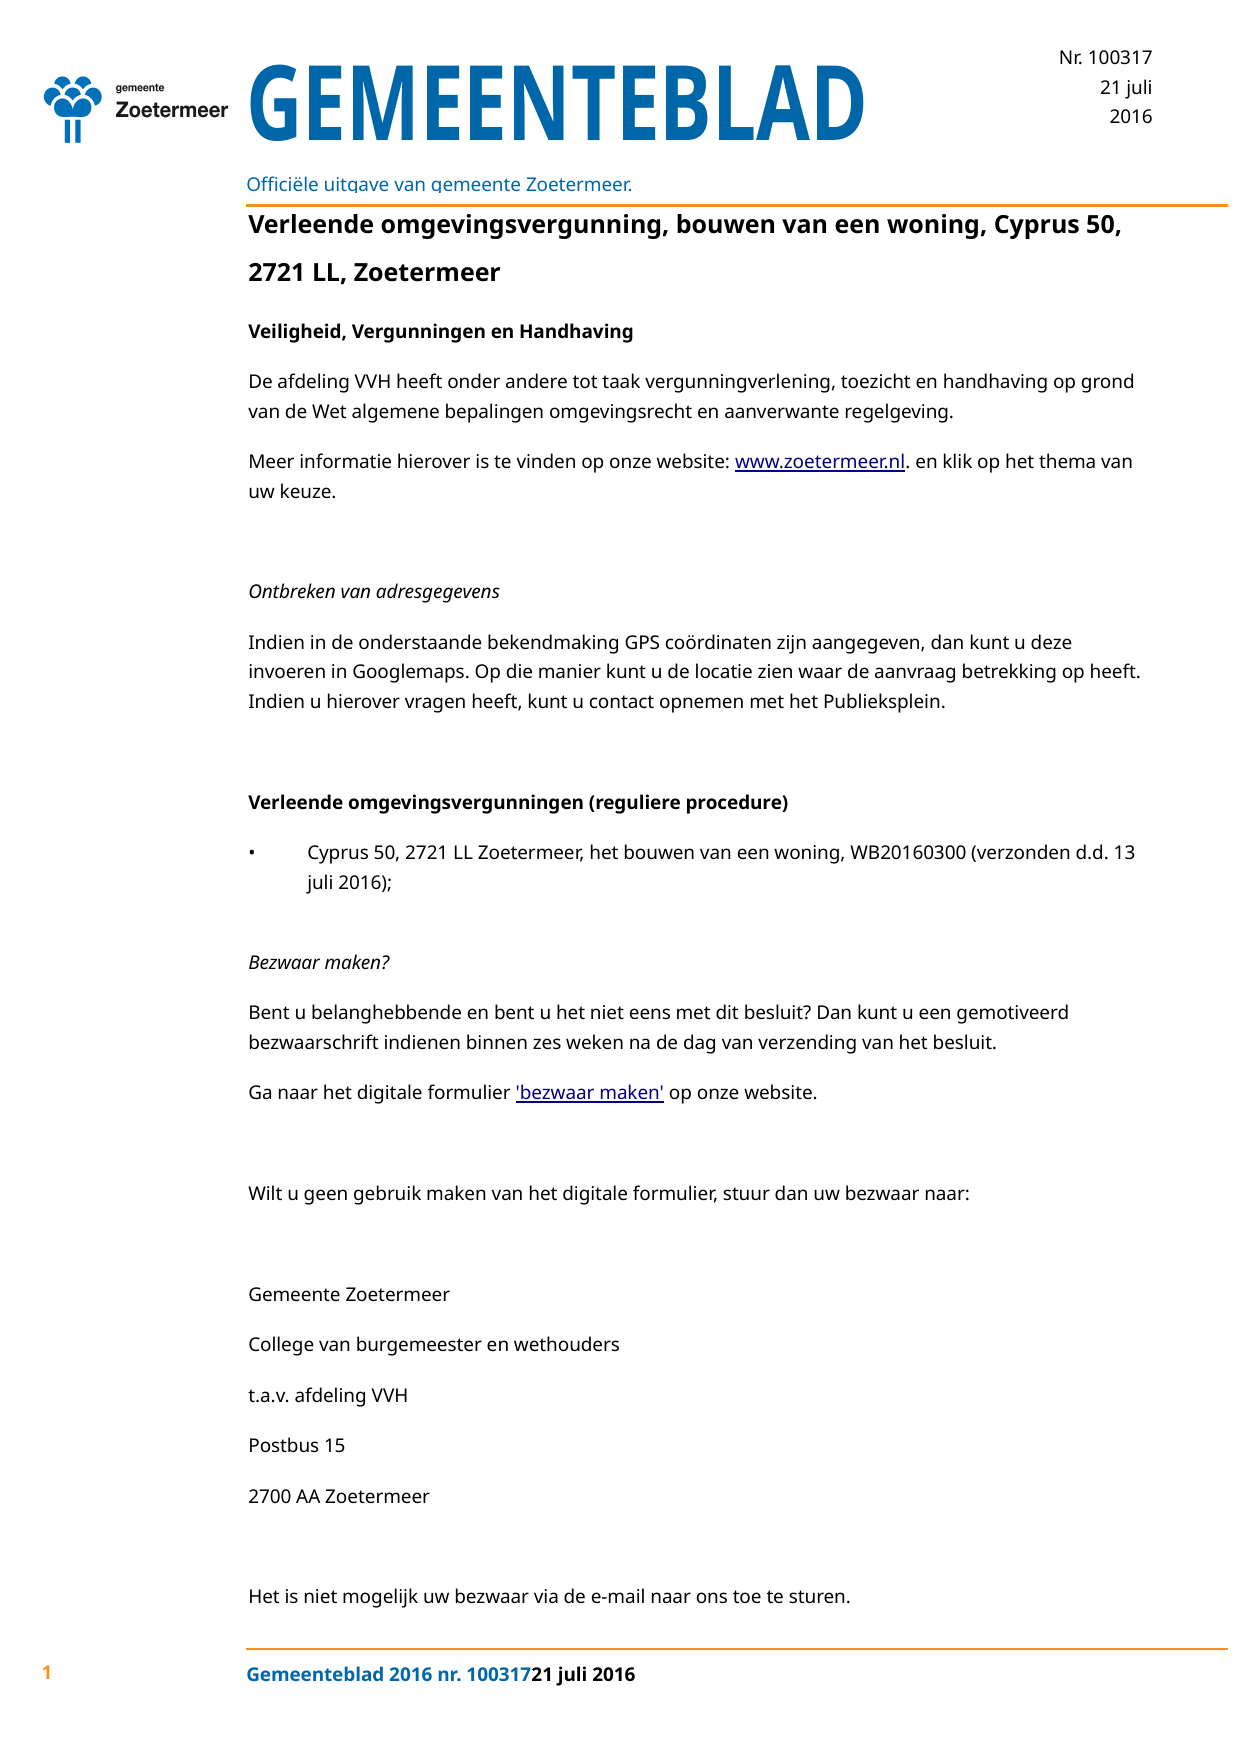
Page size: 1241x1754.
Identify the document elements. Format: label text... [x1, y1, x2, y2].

text Verleende omgevingsvergunningen (reguliere procedure) [248, 789, 1152, 815]
text Veiligheid, Vergunningen en Handhaving [248, 318, 1152, 344]
text Bezwaar maken? [248, 949, 1152, 975]
text Indien in de onderstaande bekendmaking GPS coördinaten zijn aangegeven, dan kunt u deze invoeren in Googlemaps. Op die manier kunt u de locatie zien waar de aanvraag betrekking op heeft. Indien u hierover vragen heeft, kunt u contact opnemen met het Publieksplein. [248, 629, 1152, 714]
text Gemeente Zoetermeer [248, 1281, 1152, 1307]
text Wilt u geen gebruik maken van het digitale formulier, stuur dan uw bezwaar naar: [248, 1180, 1152, 1206]
text t.a.v. afdeling VVH [248, 1382, 1152, 1408]
text College van burgemeester en wethouders [248, 1332, 1152, 1357]
list Cyprus 50, 2721 LL Zoetermeer, het bouwen van een woning, WB20160300 (verzonden d.d. 13 juli 2016); [248, 839, 1152, 895]
text Ga naar het digitale formulier 'bezwaar maken' op onze website. [248, 1079, 1152, 1105]
text Bent u belanghebbende en bent u het niet eens met dit besluit? Dan kunt u een gemotiveerd bezwaarschrift indienen binnen zes weken na de dag van verzending van het besluit. [248, 999, 1152, 1055]
text Meer informatie hierover is te vinden op onze website: www.zoetermeer.nl. en klik op het thema van uw keuze. [248, 448, 1152, 504]
text Verleende omgevingsvergunning, bouwen van een woning, Cyprus 50, 2721 LL, Zoetermeer [248, 207, 1152, 288]
text Postbus 15 [248, 1432, 1152, 1458]
picture [41, 47, 231, 172]
text De afdeling VVH heeft onder andere tot taak vergunningverlening, toezicht en handhaving op grond van de Wet algemene bepalingen omgevingsrecht en aanverwante regelgeving. [248, 368, 1152, 424]
text Ontbreken van adresgegevens [248, 579, 1152, 604]
text Het is niet mogelijk uw bezwaar via de e-mail naar ons toe te sturen. [248, 1584, 1152, 1609]
text 2700 AA Zoetermeer [248, 1483, 1152, 1509]
